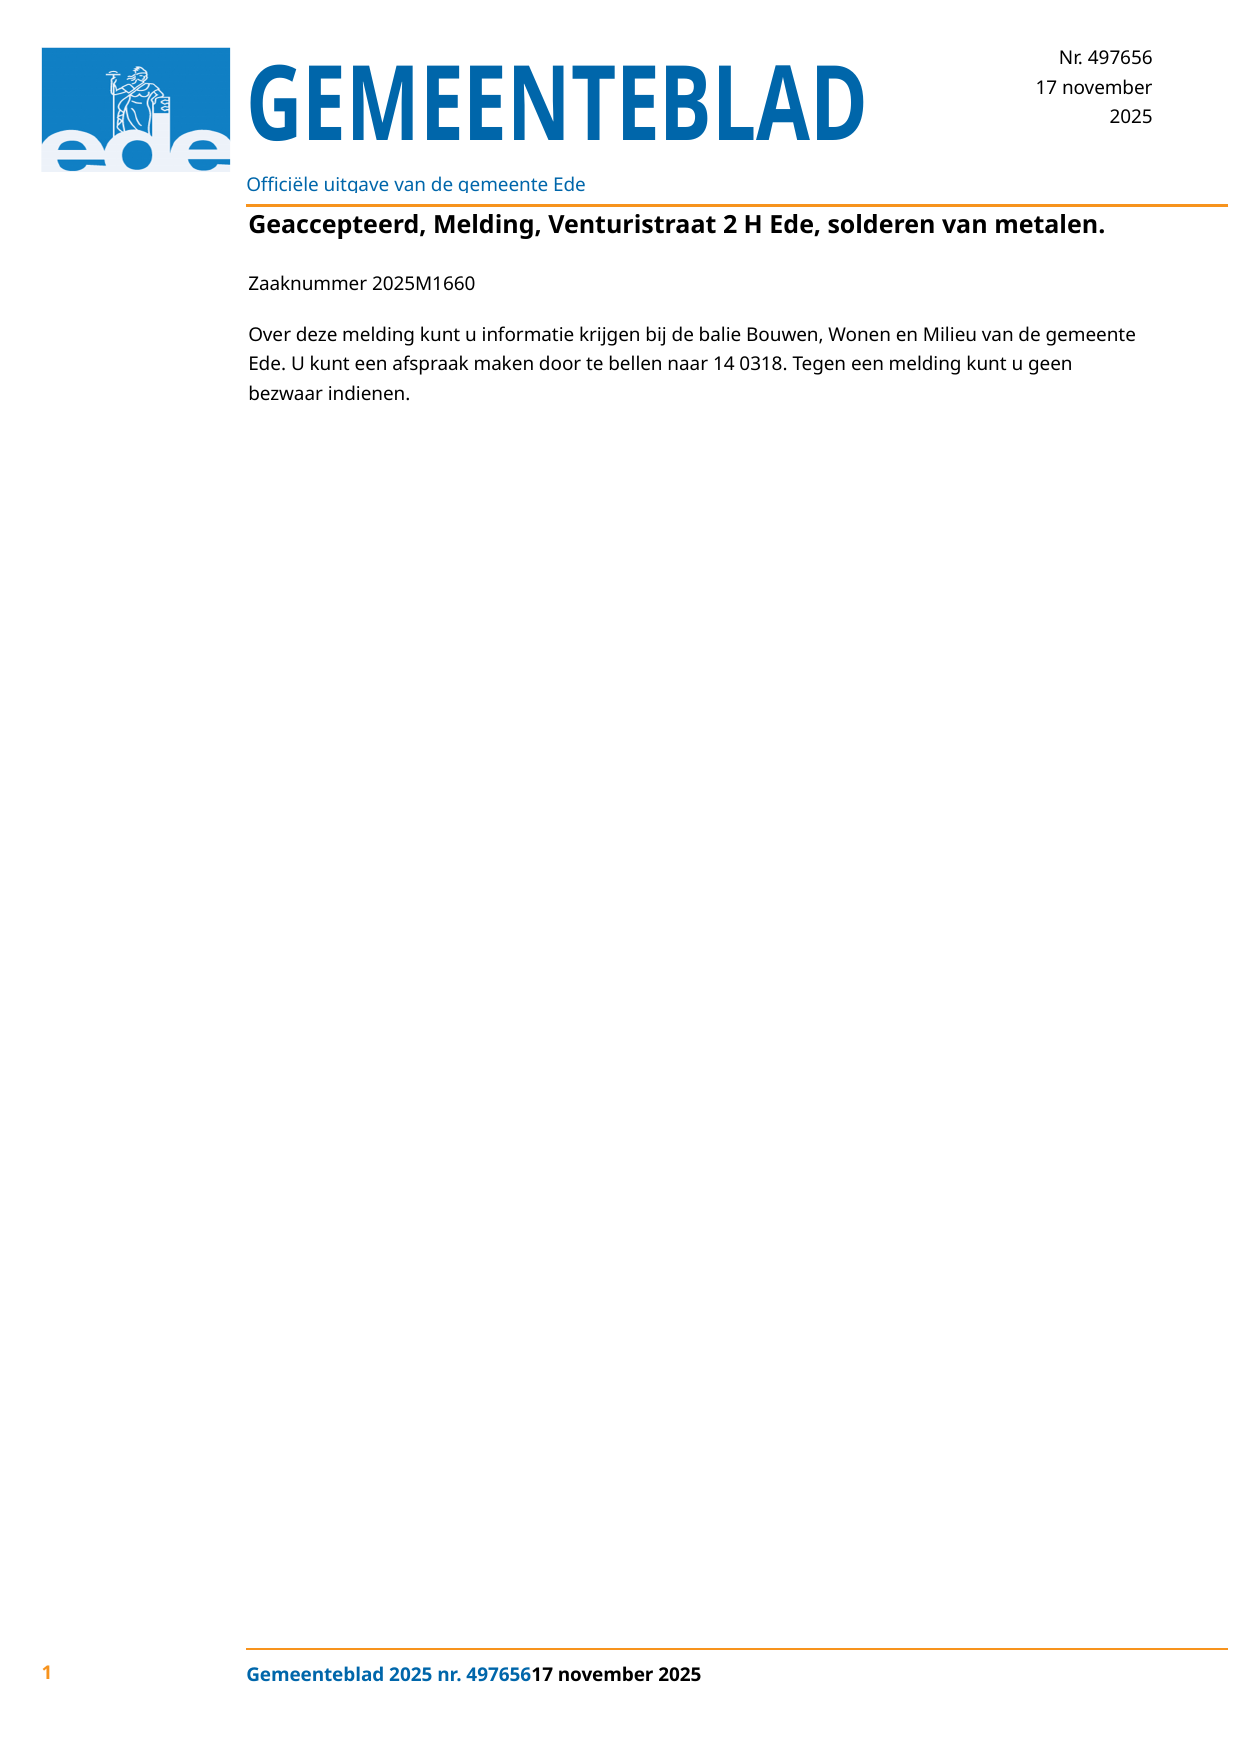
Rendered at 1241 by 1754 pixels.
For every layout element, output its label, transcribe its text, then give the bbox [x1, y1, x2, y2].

text Over deze melding kunt u informatie krijgen bij de balie Bouwen, Wonen en Milieu van de gemeente Ede. U kunt een afspraak maken door te bellen naar 14 0318. Tegen een melding kunt u geen bezwaar indienen. [248, 321, 1152, 406]
text Geaccepteerd, Melding, Venturistraat 2 H Ede, solderen van metalen. [248, 207, 1152, 241]
picture [41, 47, 231, 172]
text Zaaknummer 2025M1660 [248, 270, 1152, 296]
